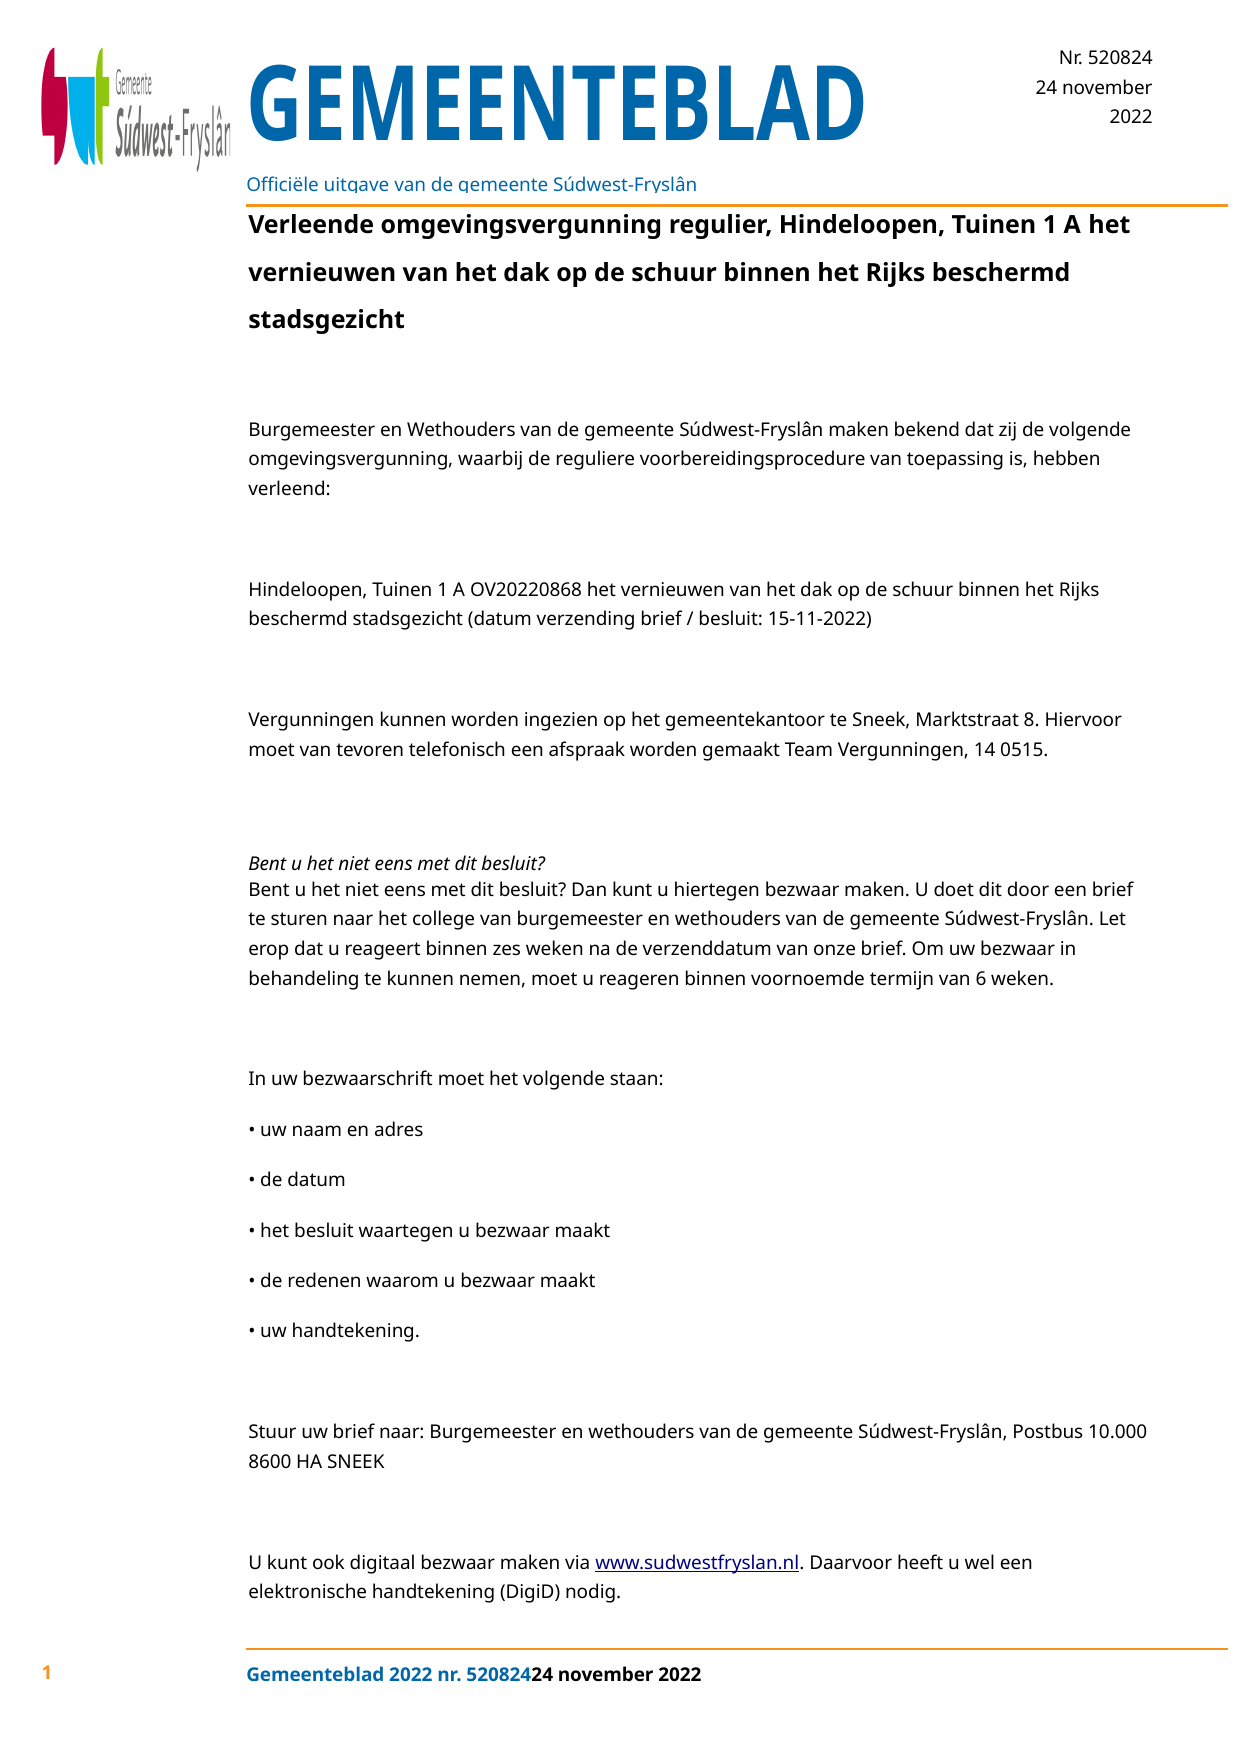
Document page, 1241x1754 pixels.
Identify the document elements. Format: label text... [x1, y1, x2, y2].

text Bent u het niet eens met dit besluit? Dan kunt u hiertegen bezwaar maken. U doet dit door een brief te sturen naar het college van burgemeester en wethouders van de gemeente Súdwest-Fryslân. Let erop dat u reageert binnen zes weken na de verzenddatum van onze brief. Om uw bezwaar in behandeling te kunnen nemen, moet u reageren binnen voornoemde termijn van 6 weken. [248, 876, 1152, 991]
text • uw naam en adres [248, 1116, 1152, 1142]
text • uw handtekening. [248, 1318, 1152, 1343]
text Bent u het niet eens met dit besluit? [248, 850, 1152, 876]
text • de datum [248, 1166, 1152, 1192]
picture [41, 47, 231, 172]
text Vergunningen kunnen worden ingezien op het gemeentekantoor te Sneek, Marktstraat 8. Hiervoor moet van tevoren telefonisch een afspraak worden gemaakt Team Vergunningen, 14 0515. [248, 706, 1152, 762]
text Hindeloopen, Tuinen 1 A OV20220868 het vernieuwen van het dak op de schuur binnen het Rijks beschermd stadsgezicht (datum verzending brief / besluit: 15-11-2022) [248, 576, 1152, 631]
text Verleende omgevingsvergunning regulier, Hindeloopen, Tuinen 1 A het vernieuwen van het dak op de schuur binnen het Rijks beschermd stadsgezicht [248, 207, 1152, 336]
text Stuur uw brief naar: Burgemeester en wethouders van de gemeente Súdwest-Fryslân, Postbus 10.000 8600 HA SNEEK [248, 1418, 1152, 1474]
text • het besluit waartegen u bezwaar maakt [248, 1217, 1152, 1243]
text In uw bezwaarschrift moet het volgende staan: [248, 1066, 1152, 1091]
text U kunt ook digitaal bezwaar maken via www.sudwestfryslan.nl. Daarvoor heeft u wel een elektronische handtekening (DigiD) nodig. [248, 1549, 1152, 1604]
text • de redenen waarom u bezwaar maakt [248, 1267, 1152, 1293]
text Burgemeester en Wethouders van de gemeente Súdwest-Fryslân maken bekend dat zij de volgende omgevingsvergunning, waarbij de reguliere voorbereidingsprocedure van toepassing is, hebben verleend: [248, 416, 1152, 501]
